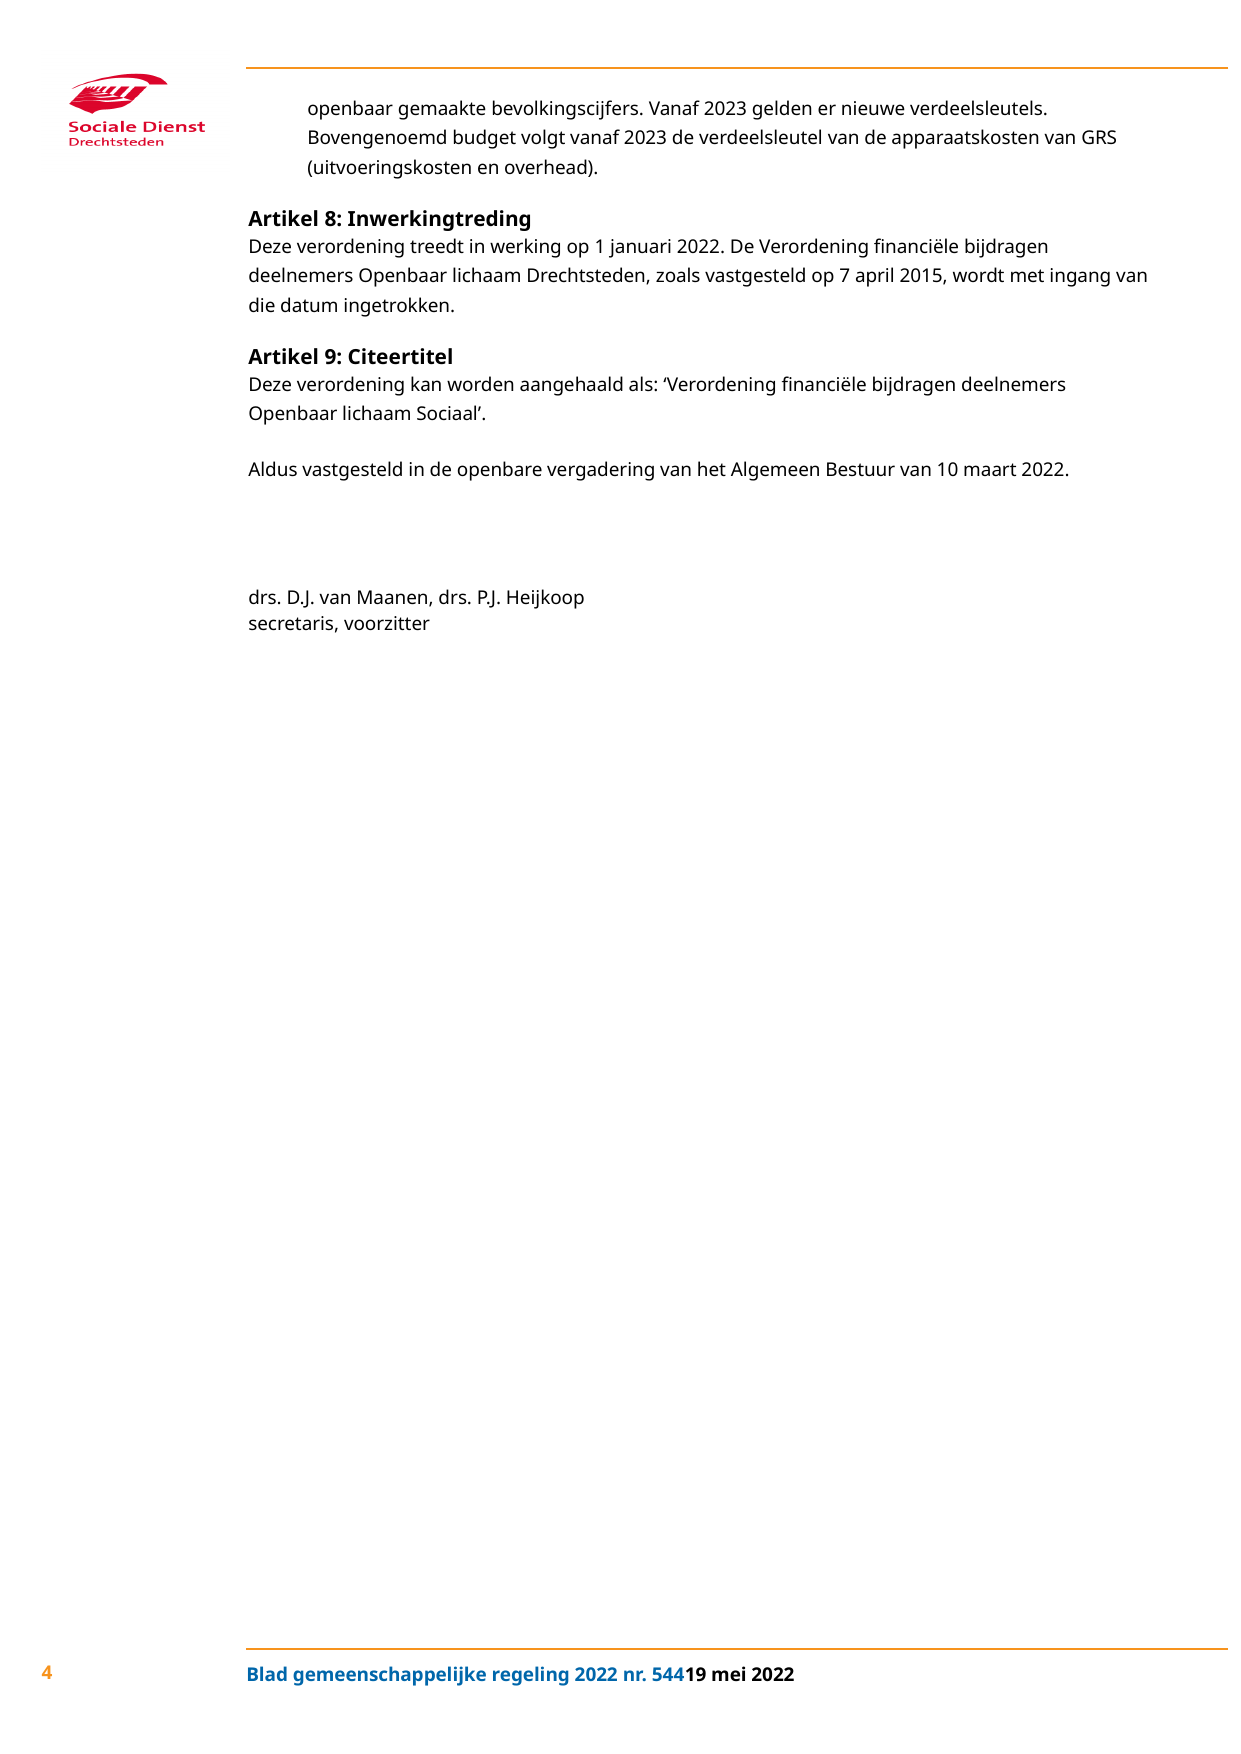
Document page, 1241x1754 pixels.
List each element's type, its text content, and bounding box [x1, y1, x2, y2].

text Artikel 8: Inwerkingtreding [248, 204, 1152, 233]
text drs. D.J. van Maanen, drs. P.J. Heijkoop [248, 584, 1152, 610]
text Aldus vastgesteld in de openbare vergadering van het Algemeen Bestuur van 10 maart 2022. [248, 456, 1152, 481]
text Artikel 9: Citeertitel [248, 342, 1152, 371]
picture [41, 47, 231, 172]
text Deze verordening kan worden aangehaald als: ‘Verordening financiële bijdragen deelnemers Openbaar lichaam Sociaal’. [248, 371, 1152, 426]
list openbaar gemaakte bevolkingscijfers. Vanaf 2023 gelden er nieuwe verdeelsleutels. Bovengenoemd budget volgt vanaf 2023 de verdeelsleutel van de apparaatskosten van GRS (uitvoeringskosten en overhead). [248, 95, 1152, 180]
text Deze verordening treedt in werking op 1 januari 2022. De Verordening financiële bijdragen deelnemers Openbaar lichaam Drechtsteden, zoals vastgesteld op 7 april 2015, wordt met ingang van die datum ingetrokken. [248, 233, 1152, 318]
text secretaris, voorzitter [248, 610, 1152, 636]
